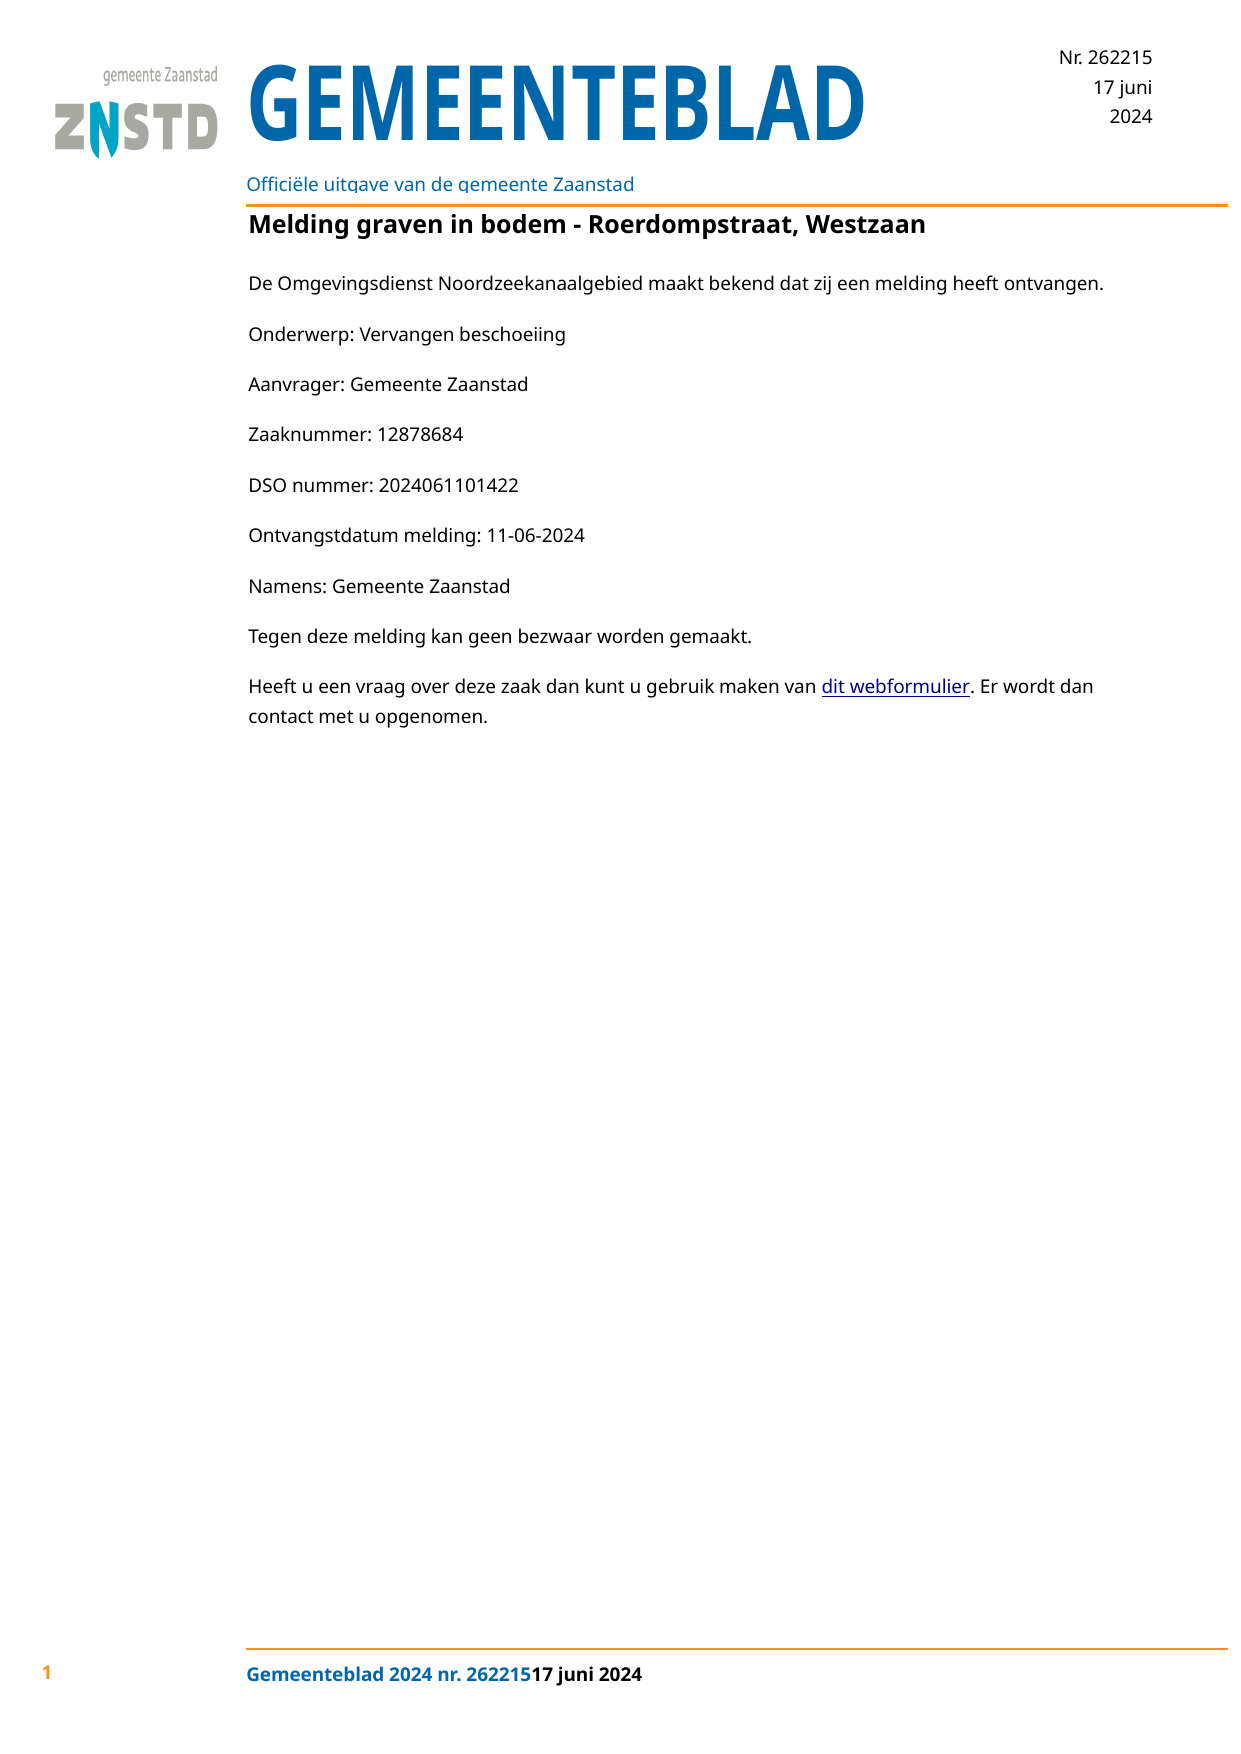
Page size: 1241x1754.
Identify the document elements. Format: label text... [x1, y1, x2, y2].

text Ontvangstdatum melding: 11-06-2024 [248, 522, 1152, 548]
text Onderwerp: Vervangen beschoeiing [248, 321, 1152, 346]
text DSO nummer: 2024061101422 [248, 472, 1152, 498]
text Heeft u een vraag over deze zaak dan kunt u gebruik maken van dit webformulier. Er wordt dan contact met u opgenomen. [248, 674, 1152, 729]
text Tegen deze melding kan geen bezwaar worden gemaakt. [248, 623, 1152, 649]
text Zaaknummer: 12878684 [248, 422, 1152, 447]
picture [41, 47, 231, 172]
text Aanvrager: Gemeente Zaanstad [248, 371, 1152, 397]
text Melding graven in bodem - Roerdompstraat, Westzaan [248, 207, 1152, 241]
text Namens: Gemeente Zaanstad [248, 573, 1152, 598]
text De Omgevingsdienst Noordzeekanaalgebied maakt bekend dat zij een melding heeft ontvangen. [248, 270, 1152, 296]
